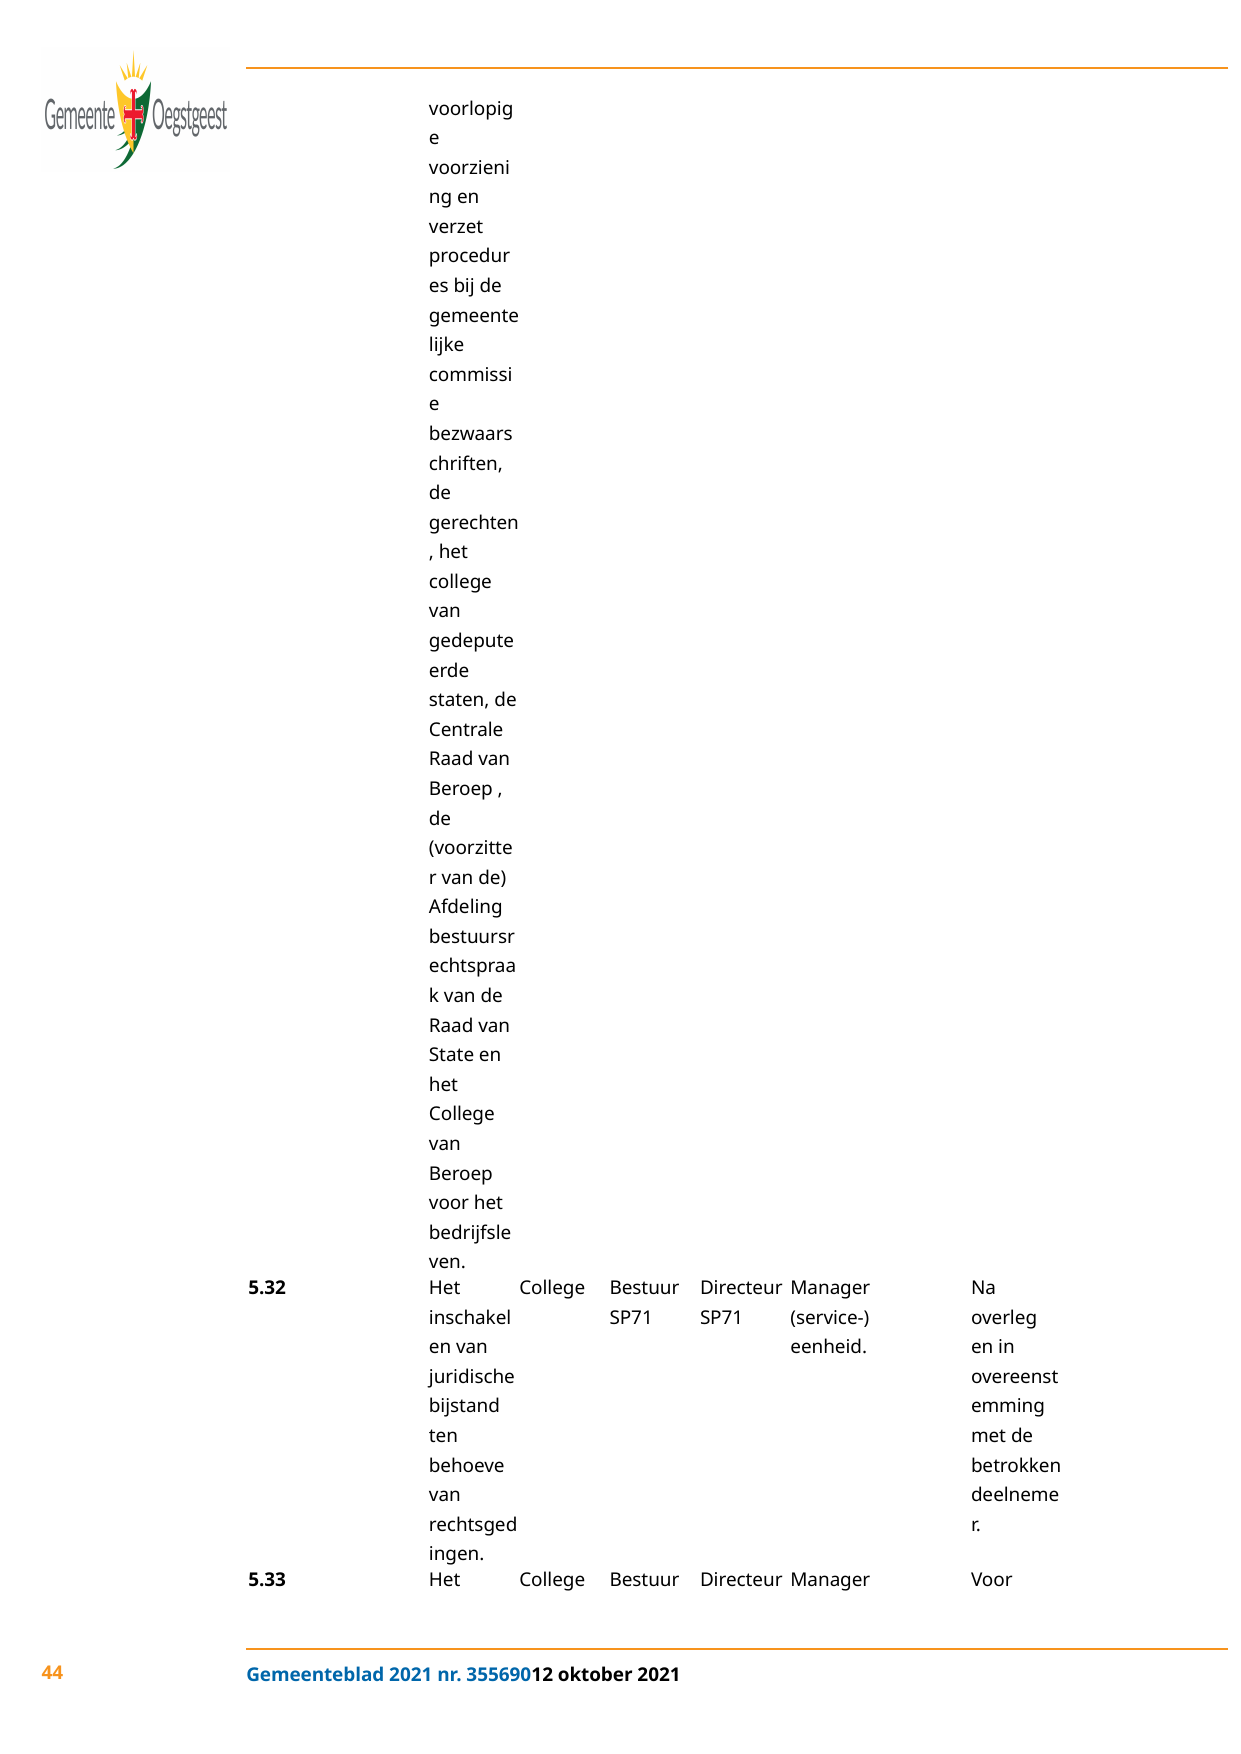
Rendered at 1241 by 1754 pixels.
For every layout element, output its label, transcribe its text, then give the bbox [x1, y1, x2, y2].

table_cell [1061, 1274, 1152, 1566]
table_cell [609, 95, 700, 1274]
table_cell Voor [971, 1566, 1061, 1592]
table_cell [519, 95, 609, 1274]
table_cell [881, 95, 971, 1274]
table_cell Na overleg en in overeenstemming met de betrokken deelnemer. [971, 1274, 1061, 1566]
table_cell College [519, 1274, 609, 1566]
table_cell Het [429, 1566, 519, 1592]
table_cell [700, 95, 790, 1274]
table_cell Manager (service-) eenheid. [790, 1274, 881, 1566]
table_cell [1061, 95, 1152, 1274]
table_cell [881, 1274, 971, 1566]
table_cell Manager [790, 1566, 881, 1592]
table_cell [971, 95, 1061, 1274]
table_cell [338, 95, 429, 1274]
table_cell Bestuur [609, 1566, 700, 1592]
table_cell [338, 1274, 429, 1566]
table_cell Directeur SP71 [700, 1274, 790, 1566]
table_cell Directeur [700, 1566, 790, 1592]
table_cell [338, 1566, 429, 1592]
table_cell [1061, 1566, 1152, 1592]
table_cell voorlopige voorziening en verzet procedures bij de gemeentelijke commissie bezwaarschriften, de gerechten, het college van gedeputeerde staten, de Centrale Raad van Beroep , de (voorzitter van de) Afdeling bestuursrechtspraak van de Raad van State en het College van Beroep voor het bedrijfsleven. [429, 95, 519, 1274]
table_cell [790, 95, 881, 1274]
table_cell Het inschakelen van juridische bijstand ten behoeve van rechtsgedingen. [429, 1274, 519, 1566]
table_cell College [519, 1566, 609, 1592]
table_cell 5.33 [248, 1566, 338, 1592]
picture [41, 47, 231, 172]
table_cell [248, 95, 338, 1274]
table_cell 5.32 [248, 1274, 338, 1566]
table_cell Bestuur SP71 [609, 1274, 700, 1566]
table_cell [881, 1566, 971, 1592]
